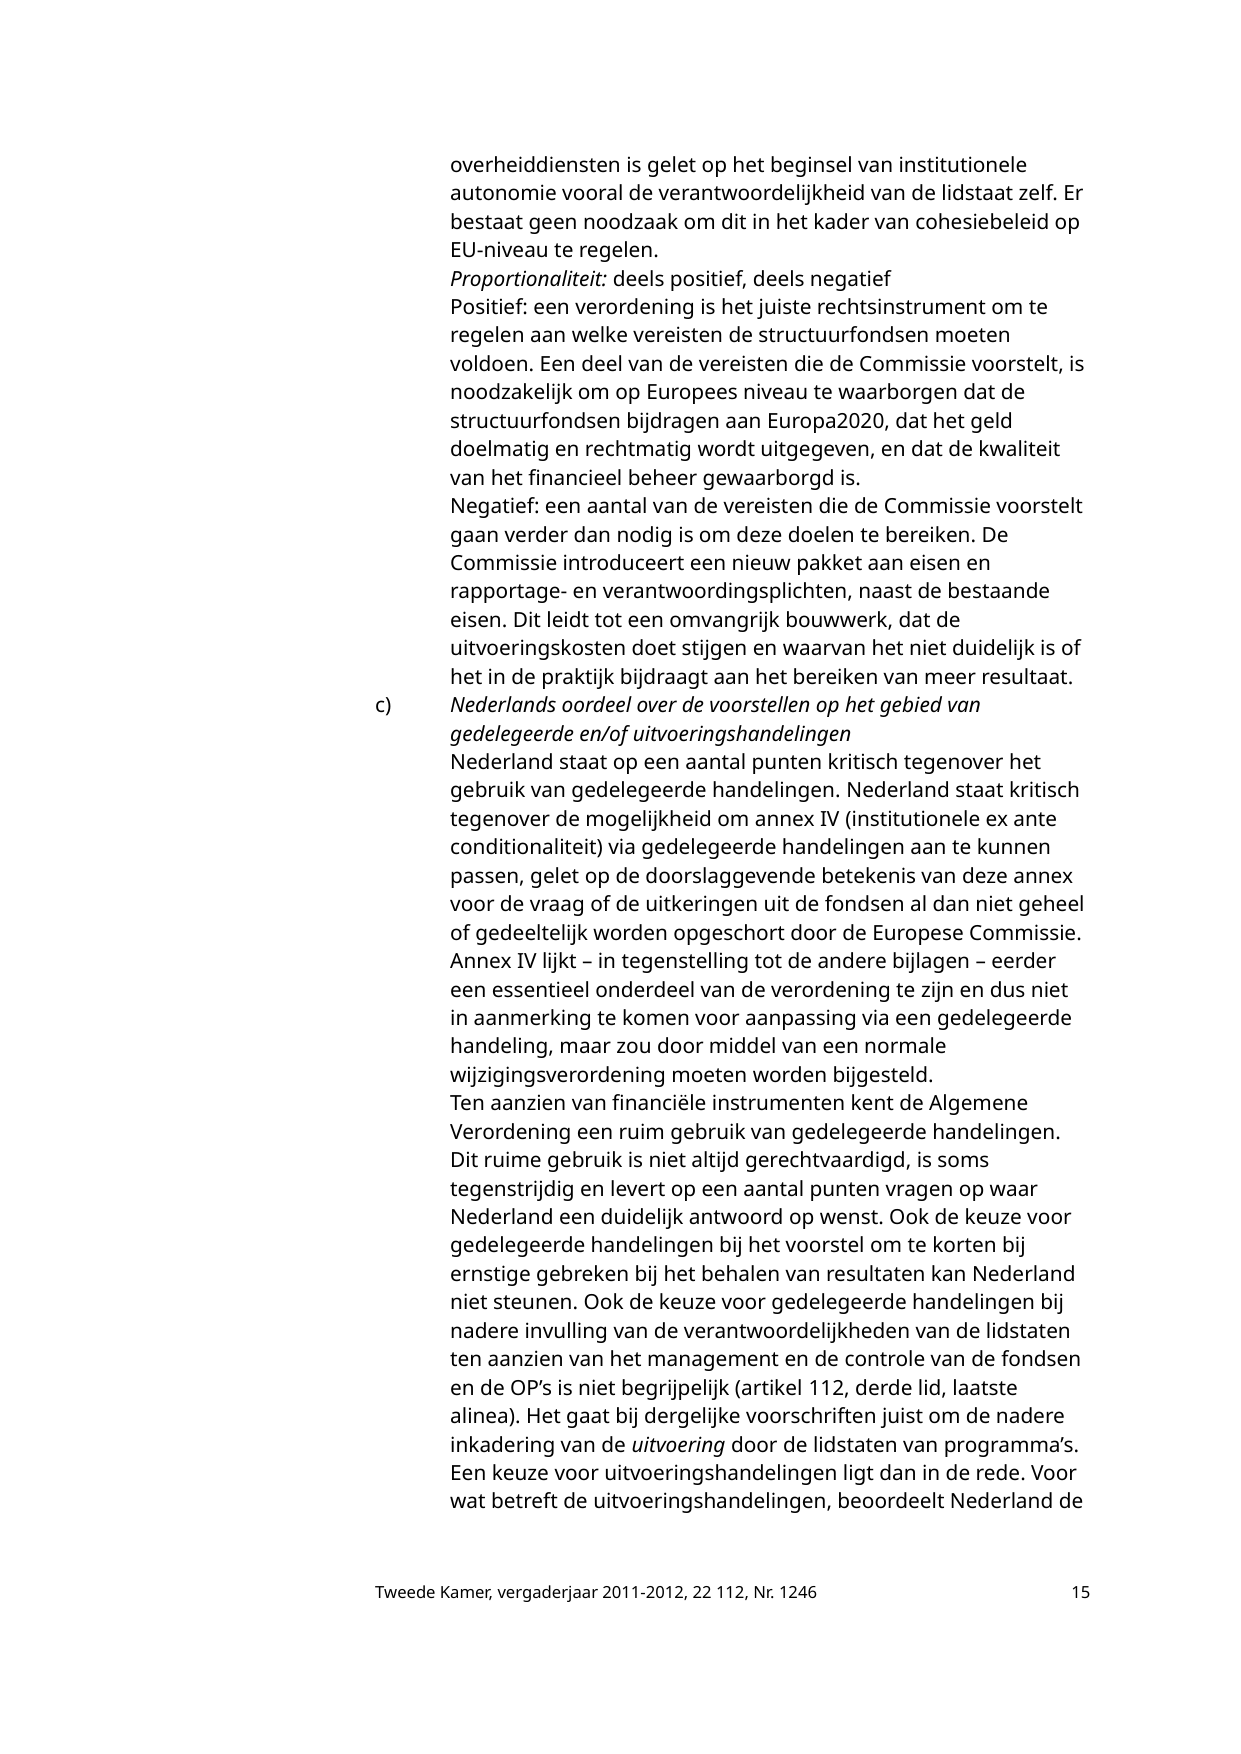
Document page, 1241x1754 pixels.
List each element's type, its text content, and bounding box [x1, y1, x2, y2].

list Proportionaliteit: deels positief, deels negatief [375, 264, 1090, 292]
list Ten aanzien van financiële instrumenten kent de Algemene Verordening een ruim gebruik van gedelegeerde handelingen. Dit ruime gebruik is niet altijd gerechtvaardigd, is soms tegenstrijdig en levert op een aantal punten vragen op waar Nederland een duidelijk antwoord op wenst. Ook de keuze voor gedelegeerde handelingen bij het voorstel om te korten bij ernstige gebreken bij het behalen van resultaten kan Nederland niet steunen. Ook de keuze voor gedelegeerde handelingen bij nadere invulling van de verantwoordelijkheden van de lidstaten ten aanzien van het management en de controle van de fondsen en de OP’s is niet begrijpelijk (artikel 112, derde lid, laatste alinea). Het gaat bij dergelijke voorschriften juist om de nadere inkadering van de uitvoering door de lidstaten van programma’s. Een keuze voor uitvoeringshandelingen ligt dan in de rede. Voor wat betreft de uitvoeringshandelingen, beoordeelt Nederland de [375, 1088, 1090, 1515]
list Positief: een verordening is het juiste rechtsinstrument om te regelen aan welke vereisten de structuurfondsen moeten voldoen. Een deel van de vereisten die de Commissie voorstelt, is noodzakelijk om op Europees niveau te waarborgen dat de structuurfondsen bijdragen aan Europa2020, dat het geld doelmatig en rechtmatig wordt uitgegeven, en dat de kwaliteit van het financieel beheer gewaarborgd is. [375, 292, 1090, 491]
list Nederland staat op een aantal punten kritisch tegenover het gebruik van gedelegeerde handelingen. Nederland staat kritisch tegenover de mogelijkheid om annex IV (institutionele ex ante conditionaliteit) via gedelegeerde handelingen aan te kunnen passen, gelet op de doorslaggevende betekenis van deze annex voor de vraag of de uitkeringen uit de fondsen al dan niet geheel of gedeeltelijk worden opgeschort door de Europese Commissie. Annex IV lijkt – in tegenstelling tot de andere bijlagen – eerder een essentieel onderdeel van de verordening te zijn en dus niet in aanmerking te komen voor aanpassing via een gedelegeerde handeling, maar zou door middel van een normale wijzigingsverordening moeten worden bijgesteld. [375, 747, 1090, 1088]
list overheiddiensten is gelet op het beginsel van institutionele autonomie vooral de verantwoordelijkheid van de lidstaat zelf. Er bestaat geen noodzaak om dit in het kader van cohesiebeleid op EU-niveau te regelen. [375, 150, 1090, 264]
list Negatief: een aantal van de vereisten die de Commissie voorstelt gaan verder dan nodig is om deze doelen te bereiken. De Commissie introduceert een nieuw pakket aan eisen en rapportage- en verantwoordingsplichten, naast de bestaande eisen. Dit leidt tot een omvangrijk bouwwerk, dat de uitvoeringskosten doet stijgen en waarvan het niet duidelijk is of het in de praktijk bijdraagt aan het bereiken van meer resultaat. [375, 491, 1090, 690]
list Nederlands oordeel over de voorstellen op het gebied van gedelegeerde en/of uitvoeringshandelingen [375, 690, 1090, 747]
